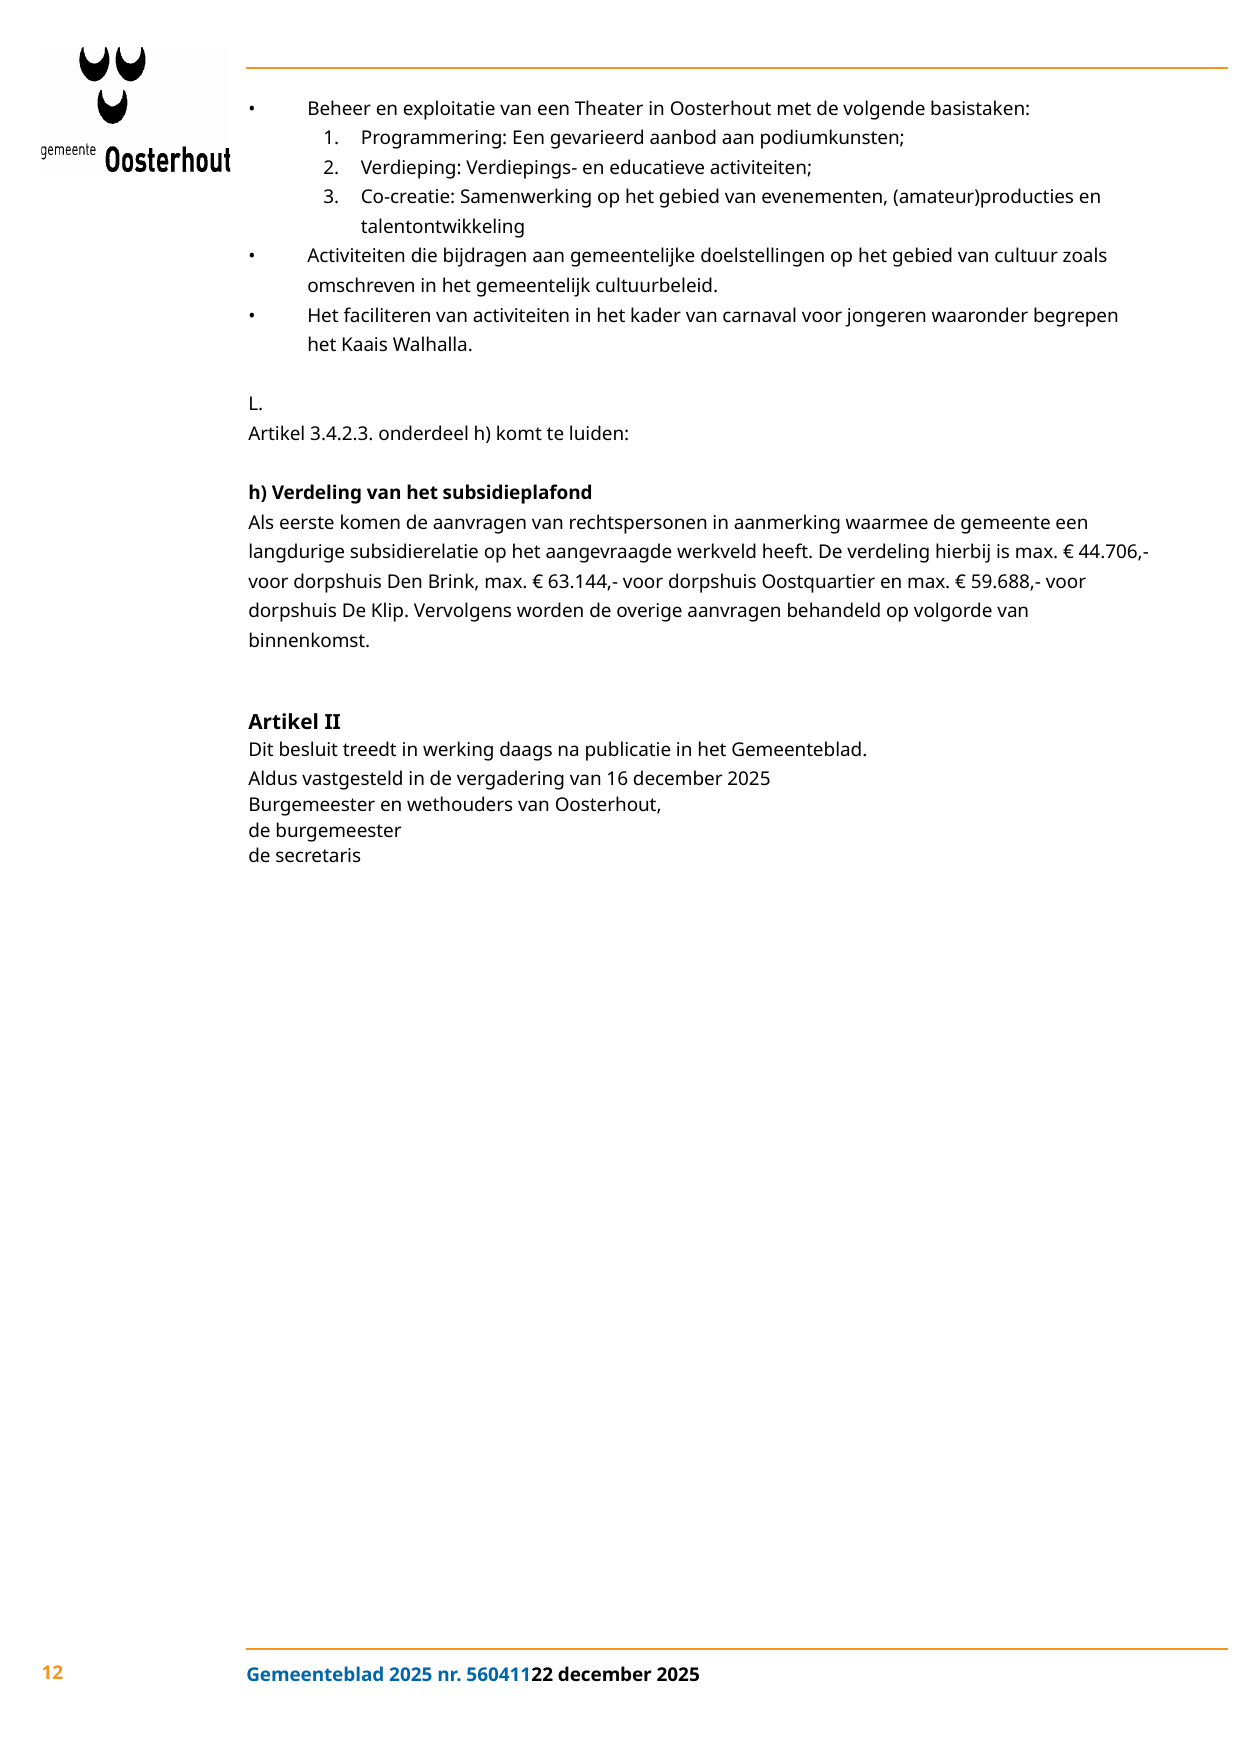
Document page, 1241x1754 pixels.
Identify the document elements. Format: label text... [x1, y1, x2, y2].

text Dit besluit treedt in werking daags na publicatie in het Gemeenteblad. [248, 736, 1152, 761]
text Aldus vastgesteld in de vergadering van 16 december 2025 [248, 765, 1152, 791]
list Verdieping: Verdiepings- en educatieve activiteiten; [323, 154, 1152, 180]
list Co-creatie: Samenwerking op het gebied van evenementen, (amateur)producties en talentontwikkeling [323, 183, 1152, 239]
list Het faciliteren van activiteiten in het kader van carnaval voor jongeren waaronder begrepen het Kaais Walhalla. [248, 302, 1152, 357]
text de burgemeester [248, 817, 1152, 842]
text h) Verdeling van het subsidieplafond [248, 479, 1152, 505]
list Activiteiten die bijdragen aan gemeentelijke doelstellingen op het gebied van cultuur zoals omschreven in het gemeentelijk cultuurbeleid. [248, 243, 1152, 298]
text de secretaris [248, 842, 1152, 868]
list Beheer en exploitatie van een Theater in Oosterhout met de volgende basistaken: [248, 95, 1152, 121]
text Artikel II [248, 707, 1152, 736]
text Als eerste komen de aanvragen van rechtspersonen in aanmerking waarmee de gemeente een langdurige subsidierelatie op het aangevraagde werkveld heeft. De verdeling hierbij is max. € 44.706,- voor dorpshuis Den Brink, max. € 63.144,- voor dorpshuis Oostquartier en max. € 59.688,- voor dorpshuis De Klip. Vervolgens worden de overige aanvragen behandeld op volgorde van binnenkomst. [248, 509, 1152, 653]
text Burgemeester en wethouders van Oosterhout, [248, 791, 1152, 817]
list Programmering: Een gevarieerd aanbod aan podiumkunsten; [323, 124, 1152, 150]
text L. [248, 391, 1152, 416]
text Artikel 3.4.2.3. onderdeel h) komt te luiden: [248, 420, 1152, 446]
picture [41, 47, 231, 172]
